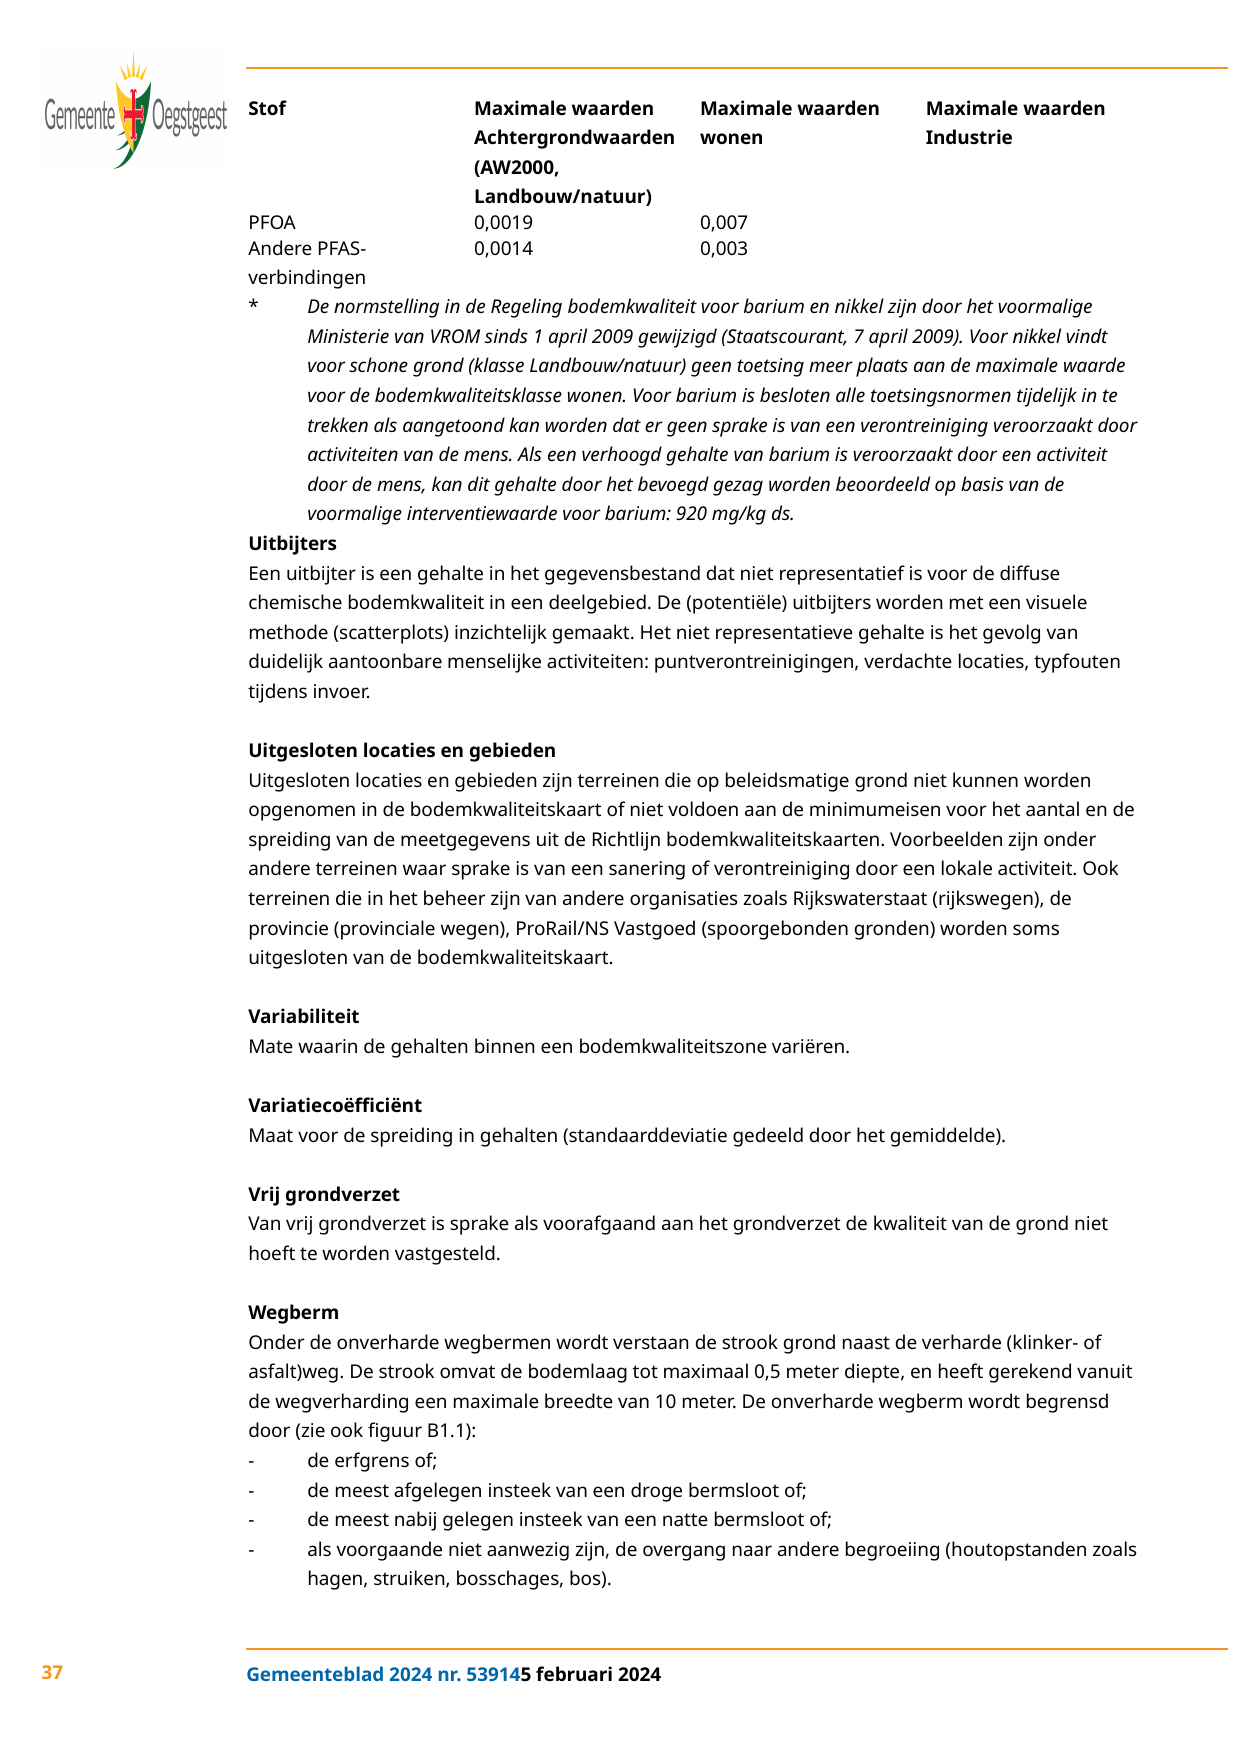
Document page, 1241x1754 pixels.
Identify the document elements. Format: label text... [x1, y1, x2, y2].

list als voorgaande niet aanwezig zijn, de overgang naar andere begroeiing (houtopstanden zoals hagen, struiken, bosschages, bos). [248, 1536, 1152, 1591]
text Uitgesloten locaties en gebieden [248, 737, 1152, 763]
text Vrij grondverzet [248, 1181, 1152, 1207]
table_header Maximale waarden Industrie [926, 95, 1152, 209]
table_cell 0,0014 [474, 235, 700, 290]
text Mate waarin de gehalten binnen een bodemkwaliteitszone variëren. [248, 1033, 1152, 1059]
table_header Maximale waarden Achtergrondwaarden (AW2000, Landbouw/natuur) [474, 95, 700, 209]
list de meest nabij gelegen insteek van een natte bermsloot of; [248, 1506, 1152, 1532]
text Variabiliteit [248, 1003, 1152, 1029]
list de erfgrens of; [248, 1447, 1152, 1473]
text Een uitbijter is een gehalte in het gegevensbestand dat niet representatief is voor de diffuse chemische bodemkwaliteit in een deelgebied. De (potentiële) uitbijters worden met een visuele methode (scatterplots) inzichtelijk gemaakt. Het niet representatieve gehalte is het gevolg van duidelijk aantoonbare menselijke activiteiten: puntverontreinigingen, verdachte locaties, typfouten tijdens invoer. [248, 560, 1152, 704]
table_header Stof [248, 95, 474, 209]
picture [41, 47, 231, 172]
table_cell Andere PFAS-verbindingen [248, 235, 474, 290]
list De normstelling in de Regeling bodemkwaliteit voor barium en nikkel zijn door het voormalige Ministerie van VROM sinds 1 april 2009 gewijzigd (Staatscourant, 7 april 2009). Voor nikkel vindt voor schone grond (klasse Landbouw/natuur) geen toetsing meer plaats aan de maximale waarde voor de bodemkwaliteitsklasse wonen. Voor barium is besloten alle toetsingsnormen tijdelijk in te trekken als aangetoond kan worden dat er geen sprake is van een verontreiniging veroorzaakt door activiteiten van de mens. Als een verhoogd gehalte van barium is veroorzaakt door een activiteit door de mens, kan dit gehalte door het bevoegd gezag worden beoordeeld op basis van de voormalige interventiewaarde voor barium: 920 mg/kg ds. [248, 293, 1152, 526]
table_header Maximale waarden wonen [700, 95, 926, 209]
table_cell PFOA [248, 209, 474, 235]
text Van vrij grondverzet is sprake als voorafgaand aan het grondverzet de kwaliteit van de grond niet hoeft te worden vastgesteld. [248, 1211, 1152, 1266]
table_cell 0,0019 [474, 209, 700, 235]
text Wegberm [248, 1299, 1152, 1325]
text Uitgesloten locaties en gebieden zijn terreinen die op beleidsmatige grond niet kunnen worden opgenomen in de bodemkwaliteitskaart of niet voldoen aan de minimumeisen voor het aantal en de spreiding van de meetgegevens uit de Richtlijn bodemkwaliteitskaarten. Voorbeelden zijn onder andere terreinen waar sprake is van een sanering of verontreiniging door een lokale activiteit. Ook terreinen die in het beheer zijn van andere organisaties zoals Rijkswaterstaat (rijkswegen), de provincie (provinciale wegen), ProRail/NS Vastgoed (spoorgebonden gronden) worden soms uitgesloten van de bodemkwaliteitskaart. [248, 767, 1152, 970]
list de meest afgelegen insteek van een droge bermsloot of; [248, 1477, 1152, 1503]
text Onder de onverharde wegbermen wordt verstaan de strook grond naast de verharde (klinker- of asfalt)weg. De strook omvat de bodemlaag tot maximaal 0,5 meter diepte, en heeft gerekend vanuit de wegverharding een maximale breedte van 10 meter. De onverharde wegberm wordt begrensd door (zie ook figuur B1.1): [248, 1329, 1152, 1443]
table_cell 0,003 [700, 235, 1152, 290]
table_cell 0,007 [700, 209, 1152, 235]
text Uitbijters [248, 530, 1152, 556]
text Variatiecoëfficiënt [248, 1092, 1152, 1118]
text Maat voor de spreiding in gehalten (standaarddeviatie gedeeld door het gemiddelde). [248, 1122, 1152, 1148]
